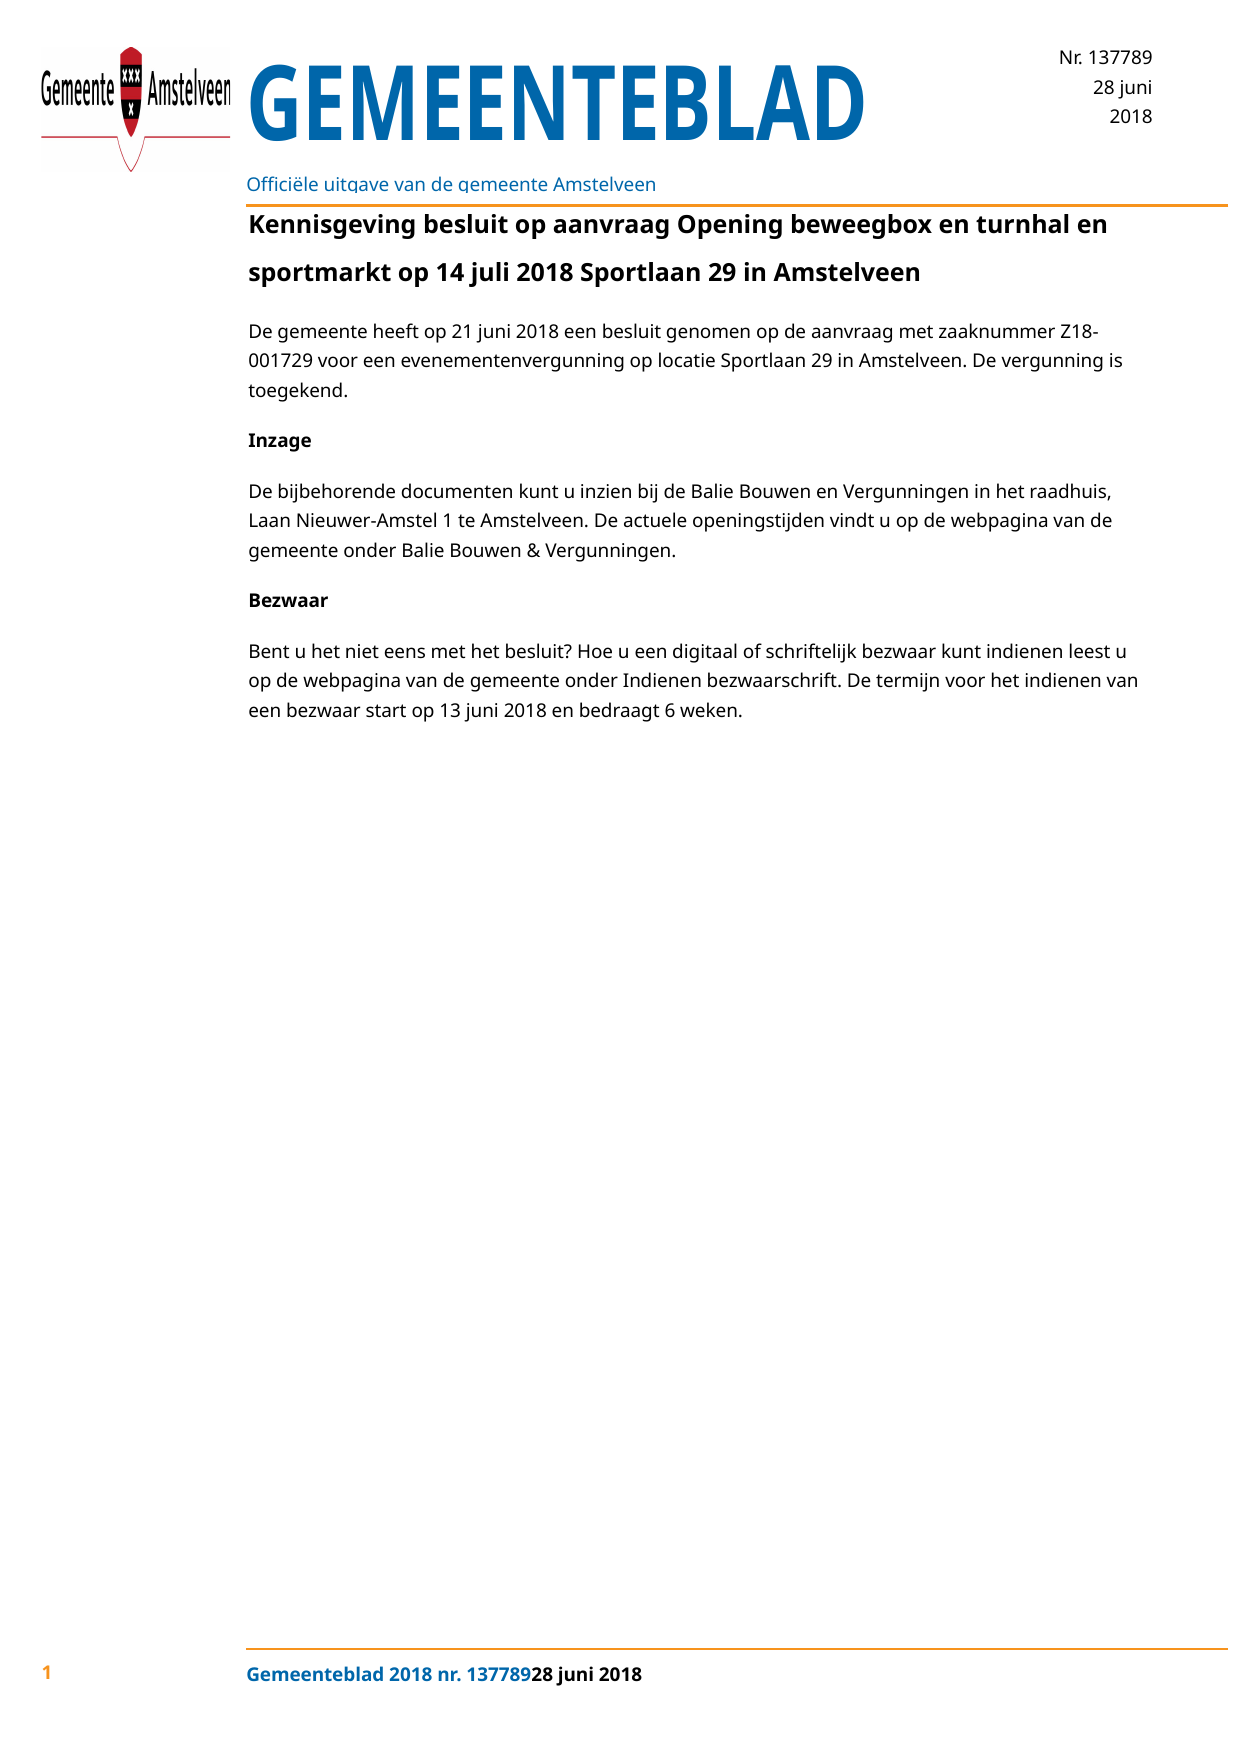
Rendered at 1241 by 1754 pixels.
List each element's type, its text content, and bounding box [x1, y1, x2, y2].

text De gemeente heeft op 21 juni 2018 een besluit genomen op de aanvraag met zaaknummer Z18-001729 voor een evenementenvergunning op locatie Sportlaan 29 in Amstelveen. De vergunning is toegekend. [248, 318, 1152, 403]
text De bijbehorende documenten kunt u inzien bij de Balie Bouwen en Vergunningen in het raadhuis, Laan Nieuwer-Amstel 1 te Amstelveen. De actuele openingstijden vindt u op de webpagina van de gemeente onder Balie Bouwen & Vergunningen. [248, 478, 1152, 563]
text Bezwaar [248, 587, 1152, 613]
text Kennisgeving besluit op aanvraag Opening beweegbox en turnhal en sportmarkt op 14 juli 2018 Sportlaan 29 in Amstelveen [248, 207, 1152, 288]
text Inzage [248, 427, 1152, 453]
text Bent u het niet eens met het besluit? Hoe u een digitaal of schriftelijk bezwaar kunt indienen leest u op de webpagina van de gemeente onder Indienen bezwaarschrift. De termijn voor het indienen van een bezwaar start op 13 juni 2018 en bedraagt 6 weken. [248, 638, 1152, 723]
picture [41, 47, 231, 172]
